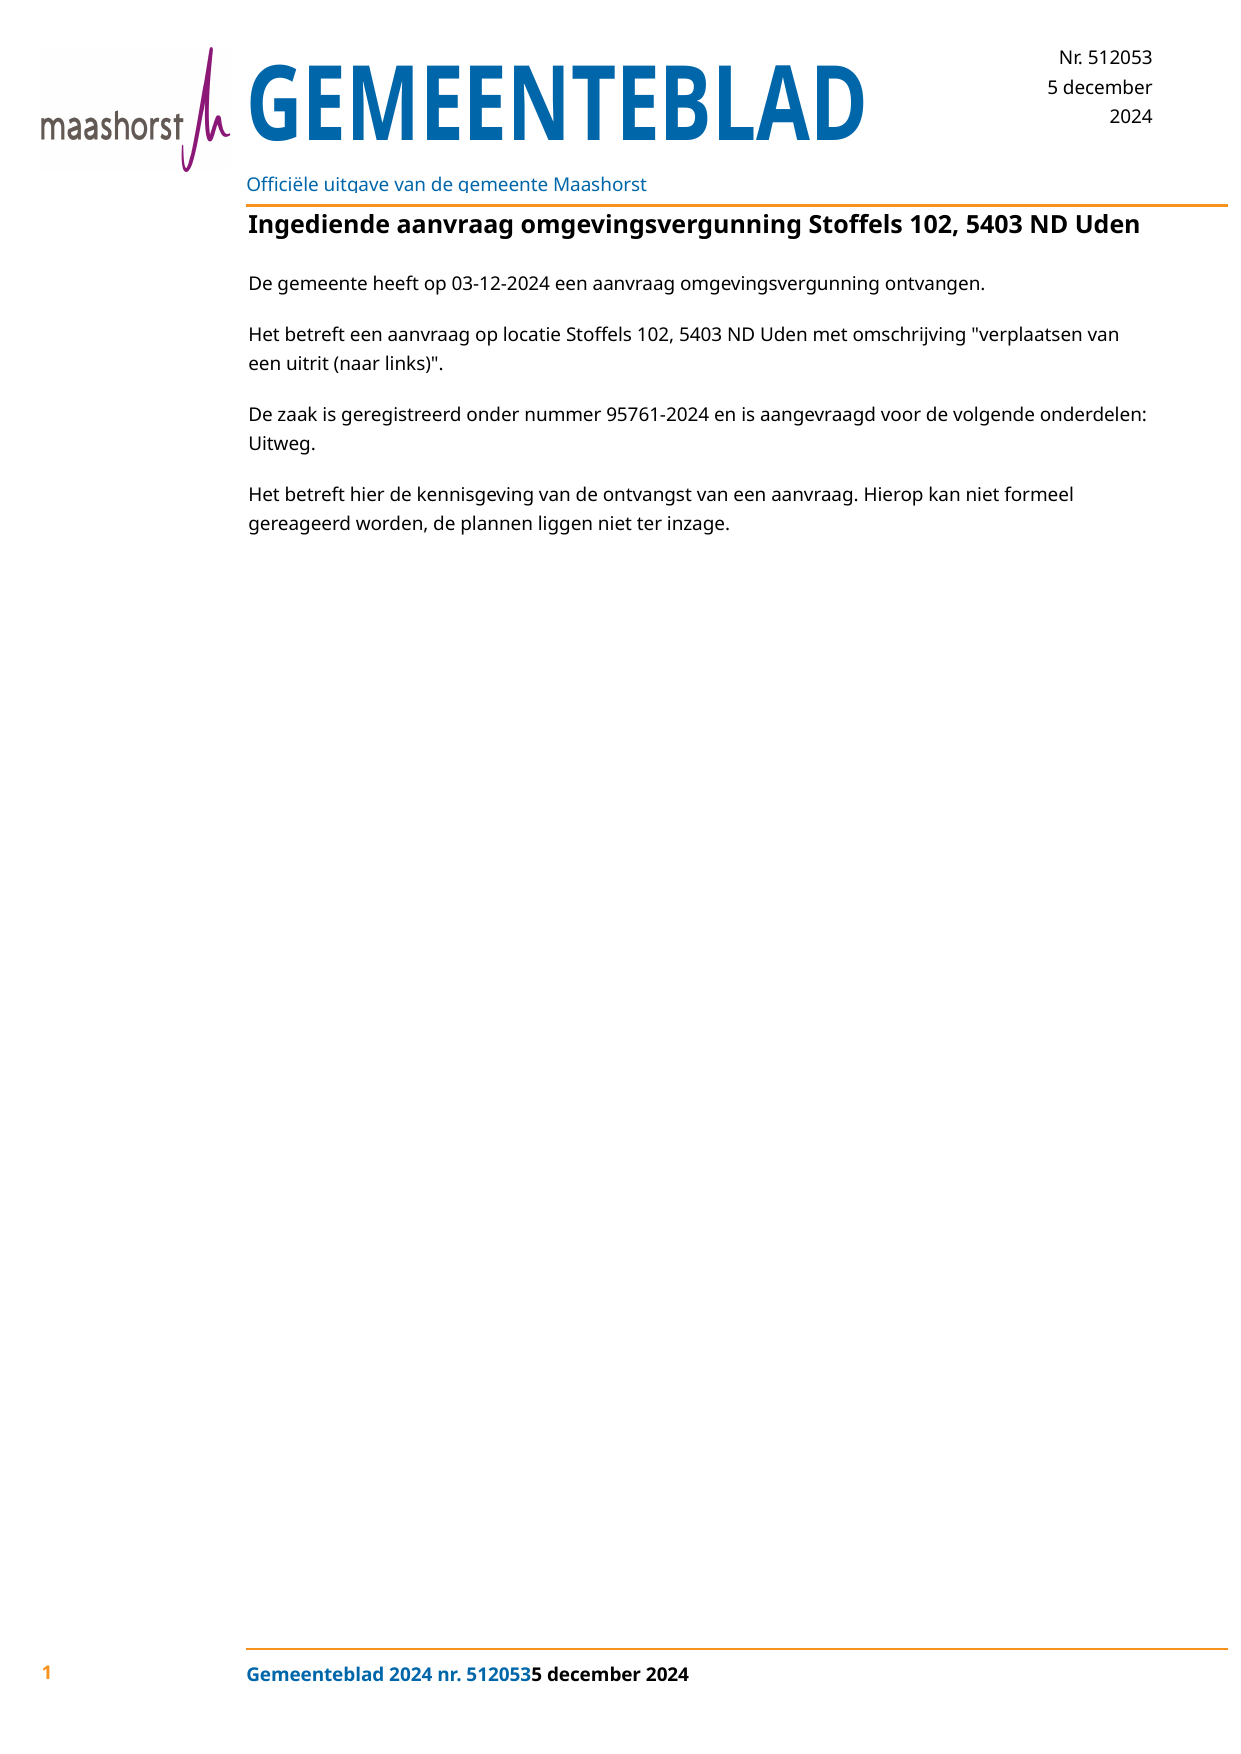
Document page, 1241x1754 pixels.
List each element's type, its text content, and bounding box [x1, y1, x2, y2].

picture [41, 47, 231, 172]
text Het betreft een aanvraag op locatie Stoffels 102, 5403 ND Uden met omschrijving "verplaatsen van een uitrit (naar links)". [248, 321, 1152, 376]
text Het betreft hier de kennisgeving van de ontvangst van een aanvraag. Hierop kan niet formeel gereageerd worden, de plannen liggen niet ter inzage. [248, 481, 1152, 536]
text De zaak is geregistreerd onder nummer 95761-2024 en is aangevraagd voor de volgende onderdelen: Uitweg. [248, 401, 1152, 456]
text De gemeente heeft op 03-12-2024 een aanvraag omgevingsvergunning ontvangen. [248, 270, 1152, 296]
text Ingediende aanvraag omgevingsvergunning Stoffels 102, 5403 ND Uden [248, 207, 1152, 241]
